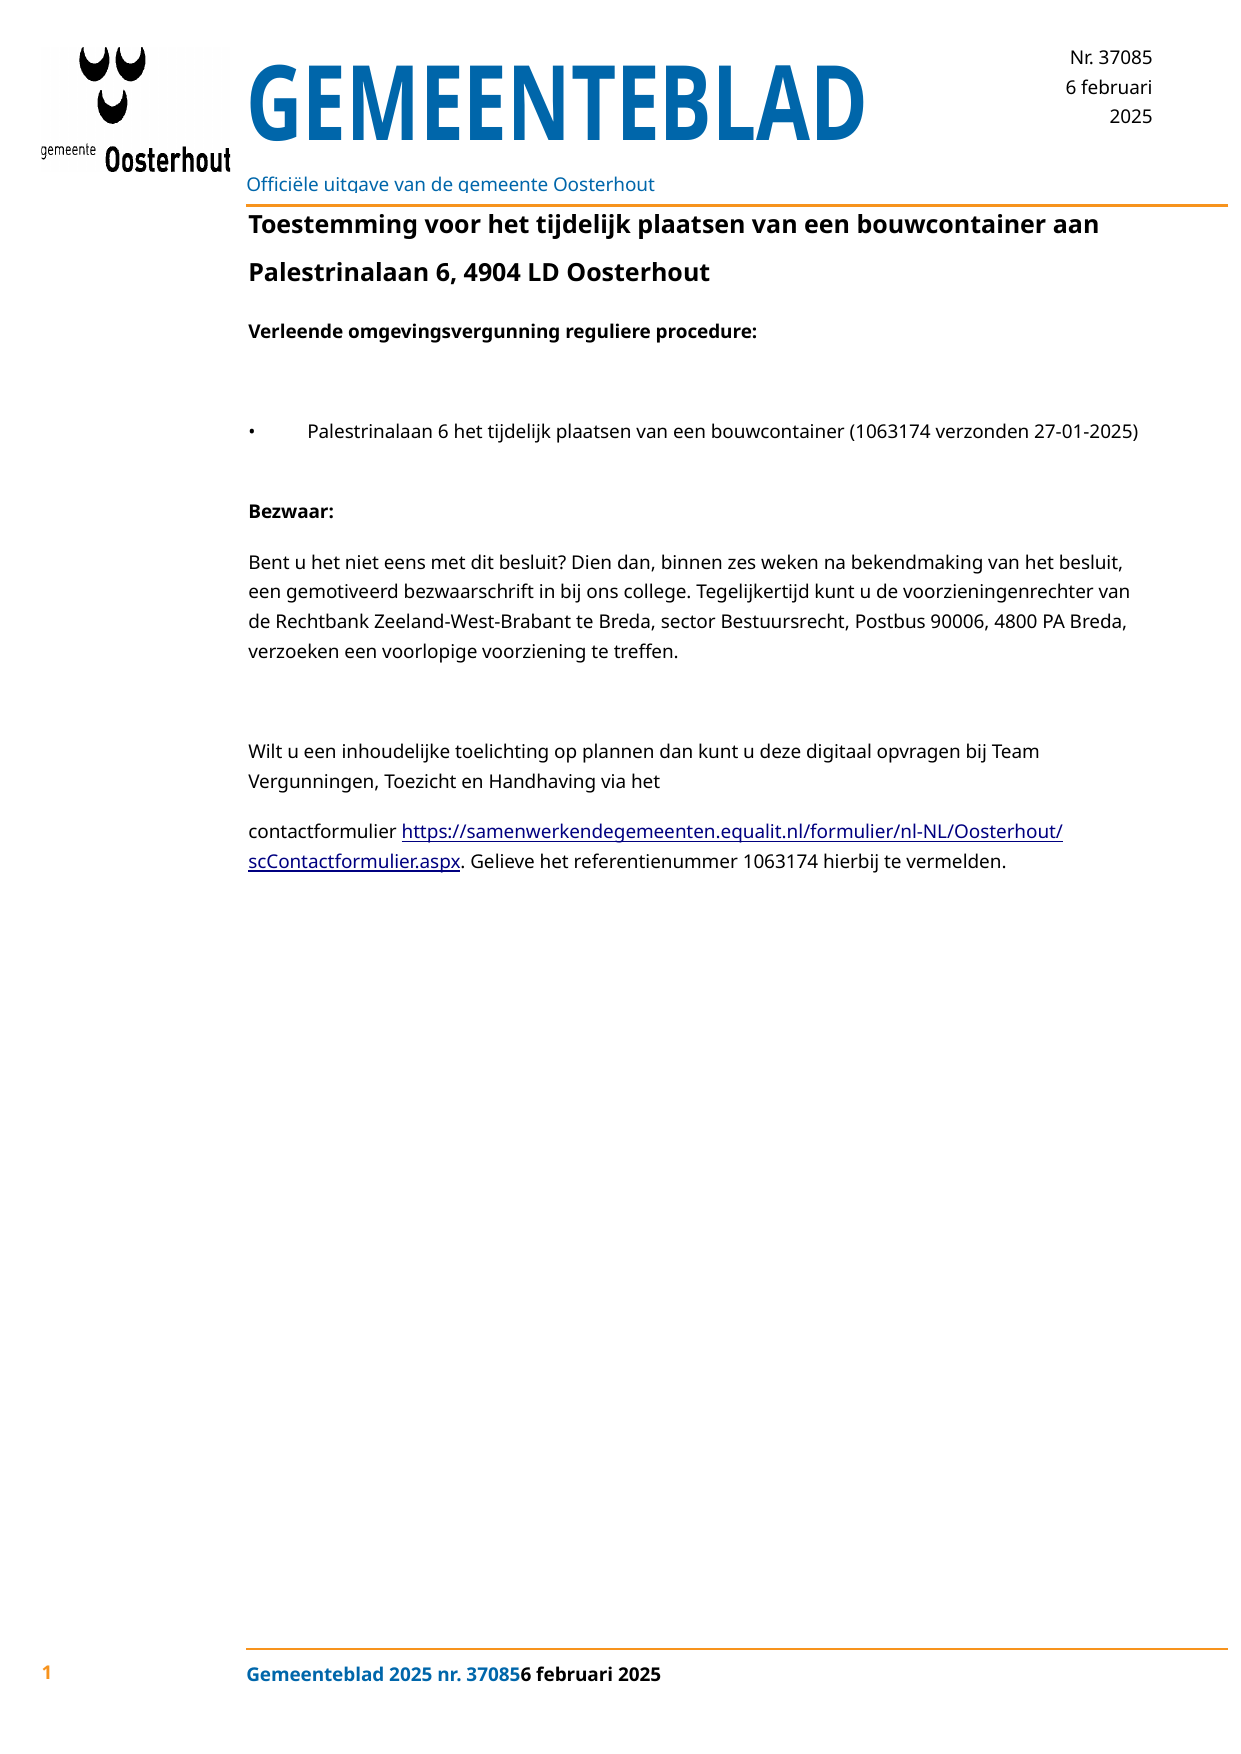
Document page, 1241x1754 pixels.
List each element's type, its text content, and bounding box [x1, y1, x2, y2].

text contactformulier https://samenwerkendegemeenten.equalit.nl/formulier/nl-NL/Oosterhout/scContactformulier.aspx. Gelieve het referentienummer 1063174 hierbij te vermelden. [248, 819, 1152, 874]
list Palestrinalaan 6 het tijdelijk plaatsen van een bouwcontainer (1063174 verzonden 27-01-2025) [248, 419, 1152, 444]
text Toestemming voor het tijdelijk plaatsen van een bouwcontainer aan Palestrinalaan 6, 4904 LD Oosterhout [248, 207, 1152, 288]
text Bezwaar: [248, 499, 1152, 524]
text Verleende omgevingsvergunning reguliere procedure: [248, 318, 1152, 344]
picture [41, 47, 231, 172]
text Wilt u een inhoudelijke toelichting op plannen dan kunt u deze digitaal opvragen bij Team Vergunningen, Toezicht en Handhaving via het [248, 739, 1152, 794]
text Bent u het niet eens met dit besluit? Dien dan, binnen zes weken na bekendmaking van het besluit, een gemotiveerd bezwaarschrift in bij ons college. Tegelijkertijd kunt u de voorzieningenrechter van de Rechtbank Zeeland-West-Brabant te Breda, sector Bestuursrecht, Postbus 90006, 4800 PA Breda, verzoeken een voorlopige voorziening te treffen. [248, 549, 1152, 664]
